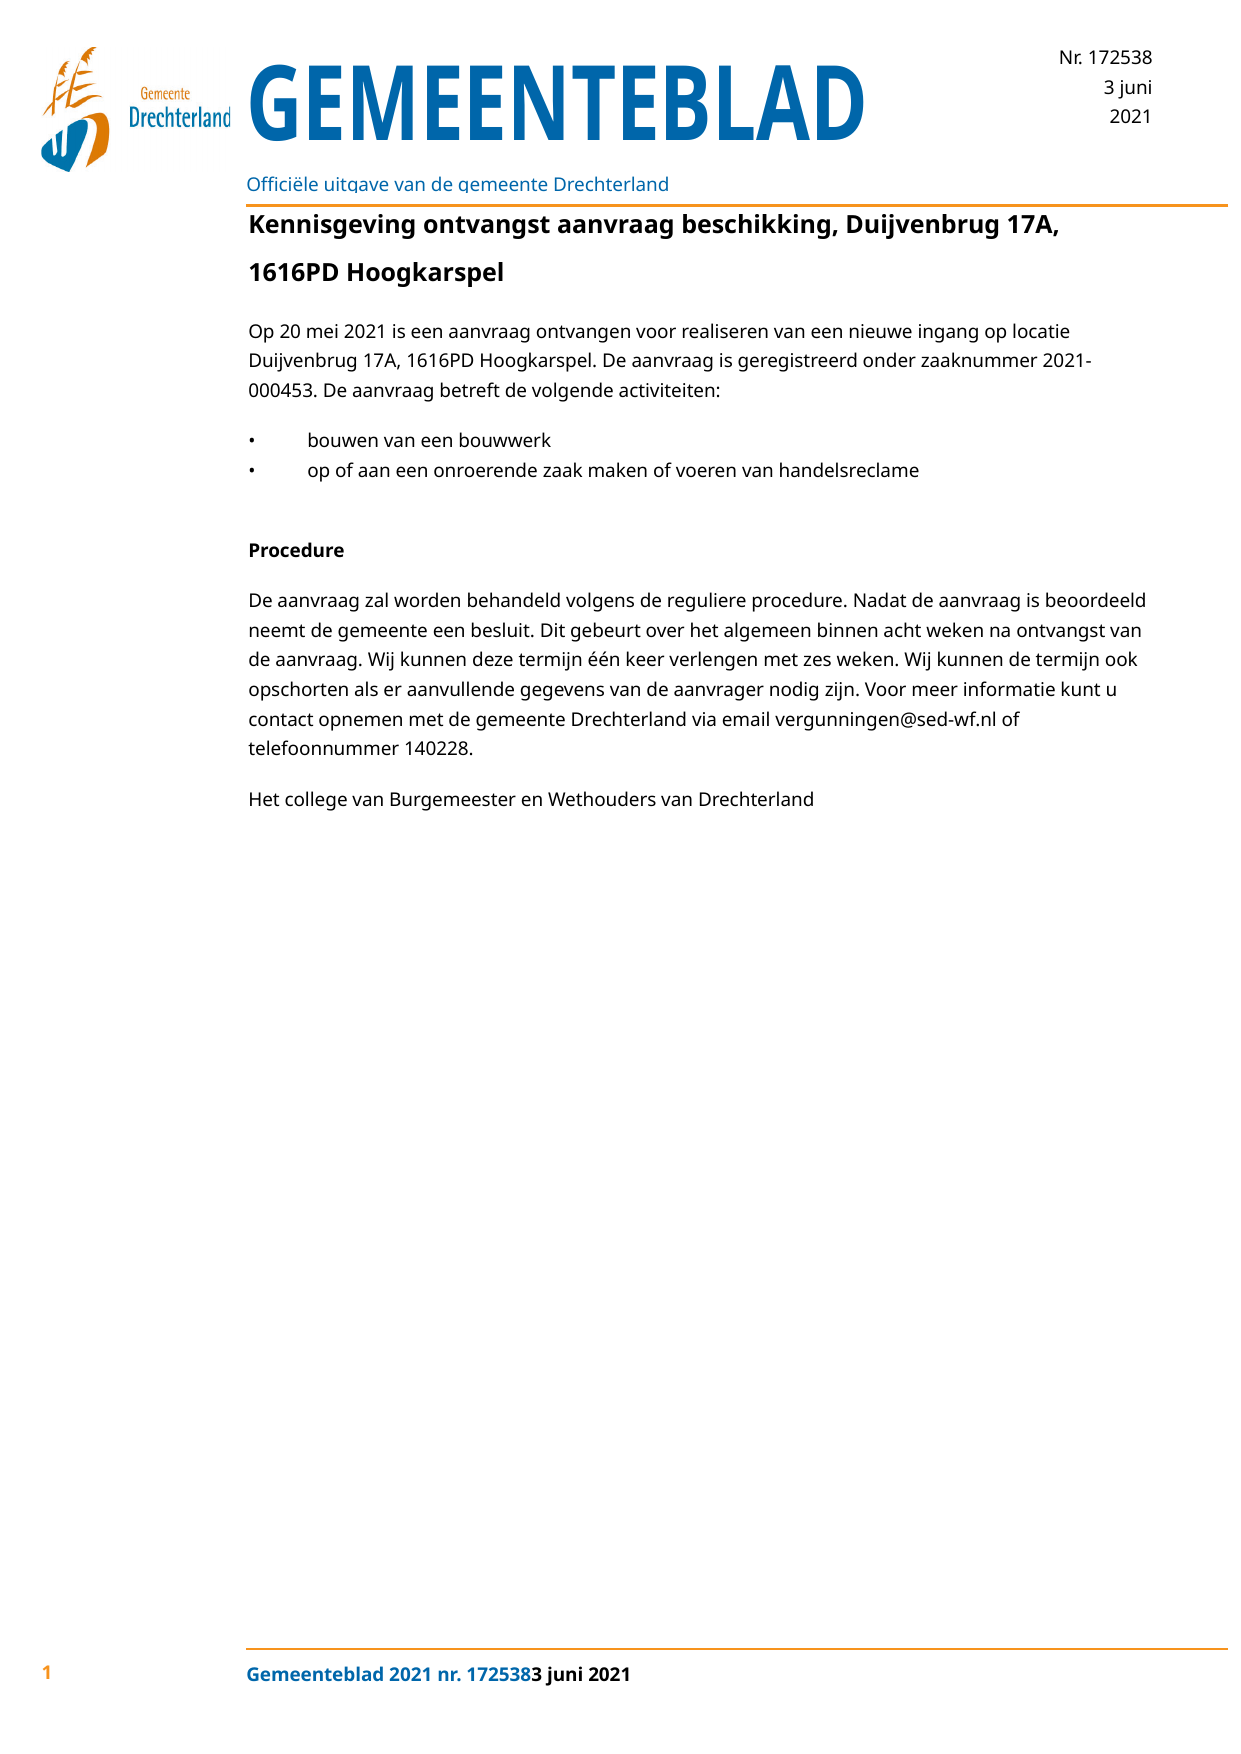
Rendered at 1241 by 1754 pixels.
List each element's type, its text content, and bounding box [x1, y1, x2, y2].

text Procedure [248, 537, 1152, 563]
picture [41, 158, 64, 172]
text De aanvraag zal worden behandeld volgens de reguliere procedure. Nadat de aanvraag is beoordeeld neemt de gemeente een besluit. Dit gebeurt over het algemeen binnen acht weken na ontvangst van de aanvraag. Wij kunnen deze termijn één keer verlengen met zes weken. Wij kunnen de termijn ook opschorten als er aanvullende gegevens van de aanvrager nodig zijn. Voor meer informatie kunt u contact opnemen met de gemeente Drechterland via email vergunningen@sed-wf.nl of telefoonnummer 140228. [248, 587, 1152, 761]
list bouwen van een bouwwerk [248, 427, 1152, 453]
picture [226, 115, 231, 124]
picture [41, 47, 231, 172]
list op of aan een onroerende zaak maken of voeren van handelsreclame [248, 457, 1152, 483]
text Het college van Burgemeester en Wethouders van Drechterland [248, 786, 1152, 812]
text Kennisgeving ontvangst aanvraag beschikking, Duijvenbrug 17A, 1616PD Hoogkarspel [248, 207, 1152, 288]
text Op 20 mei 2021 is een aanvraag ontvangen voor realiseren van een nieuwe ingang op locatie Duijvenbrug 17A, 1616PD Hoogkarspel. De aanvraag is geregistreerd onder zaaknummer 2021-000453. De aanvraag betreft de volgende activiteiten: [248, 318, 1152, 403]
